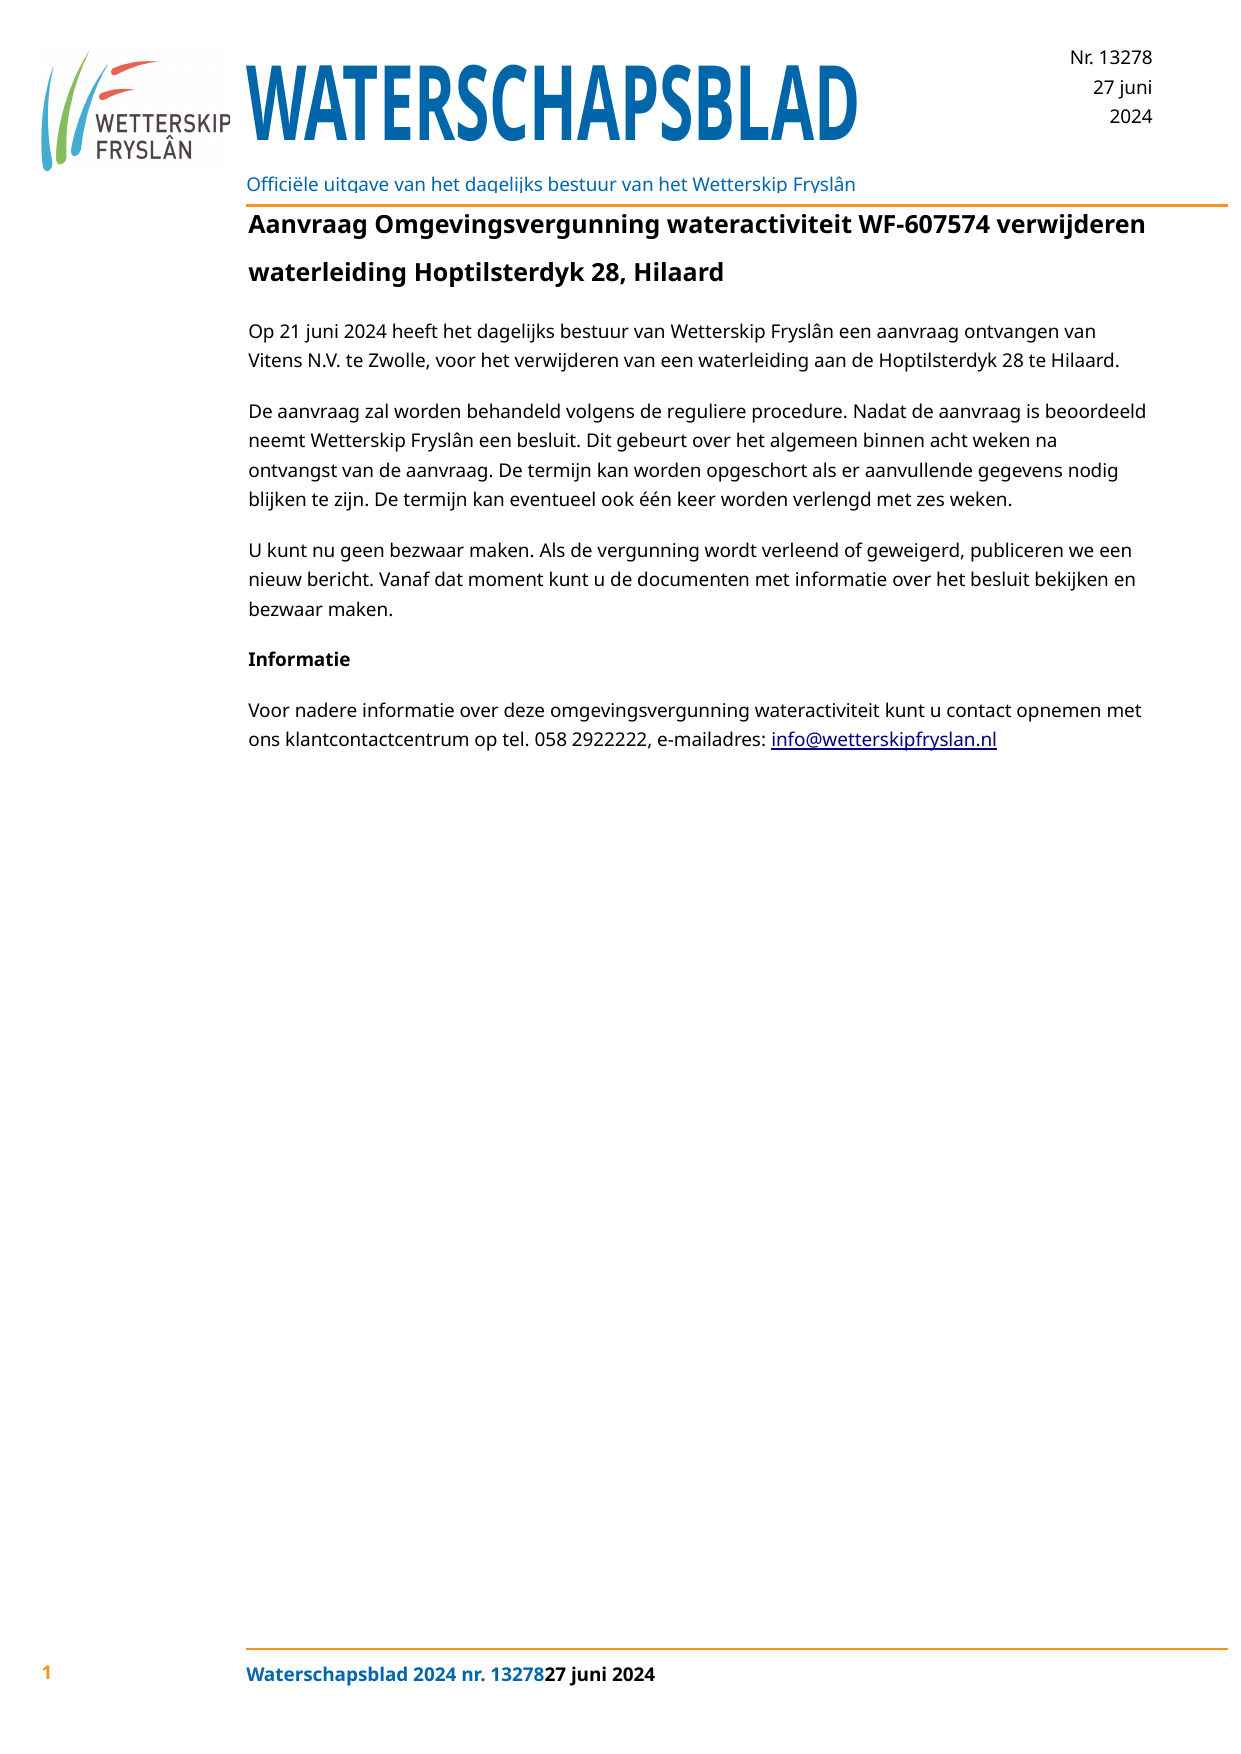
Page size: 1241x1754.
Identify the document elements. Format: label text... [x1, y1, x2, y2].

text Aanvraag Omgevingsvergunning wateractiviteit WF-607574 verwijderen waterleiding Hoptilsterdyk 28, Hilaard [248, 207, 1152, 288]
text Informatie [248, 647, 1152, 672]
text Voor nadere informatie over deze omgevingsvergunning wateractiviteit kunt u contact opnemen met ons klantcontactcentrum op tel. 058 2922222, e-mailadres: info@wetterskipfryslan.nl [248, 697, 1152, 752]
picture [41, 47, 231, 172]
text Op 21 juni 2024 heeft het dagelijks bestuur van Wetterskip Fryslân een aanvraag ontvangen van Vitens N.V. te Zwolle, voor het verwijderen van een waterleiding aan de Hoptilsterdyk 28 te Hilaard. [248, 318, 1152, 373]
text De aanvraag zal worden behandeld volgens de reguliere procedure. Nadat de aanvraag is beoordeeld neemt Wetterskip Fryslân een besluit. Dit gebeurt over het algemeen binnen acht weken na ontvangst van de aanvraag. De termijn kan worden opgeschort als er aanvullende gegevens nodig blijken te zijn. De termijn kan eventueel ook één keer worden verlengd met zes weken. [248, 398, 1152, 512]
text U kunt nu geen bezwaar maken. Als de vergunning wordt verleend of geweigerd, publiceren we een nieuw bericht. Vanaf dat moment kunt u de documenten met informatie over het besluit bekijken en bezwaar maken. [248, 537, 1152, 622]
